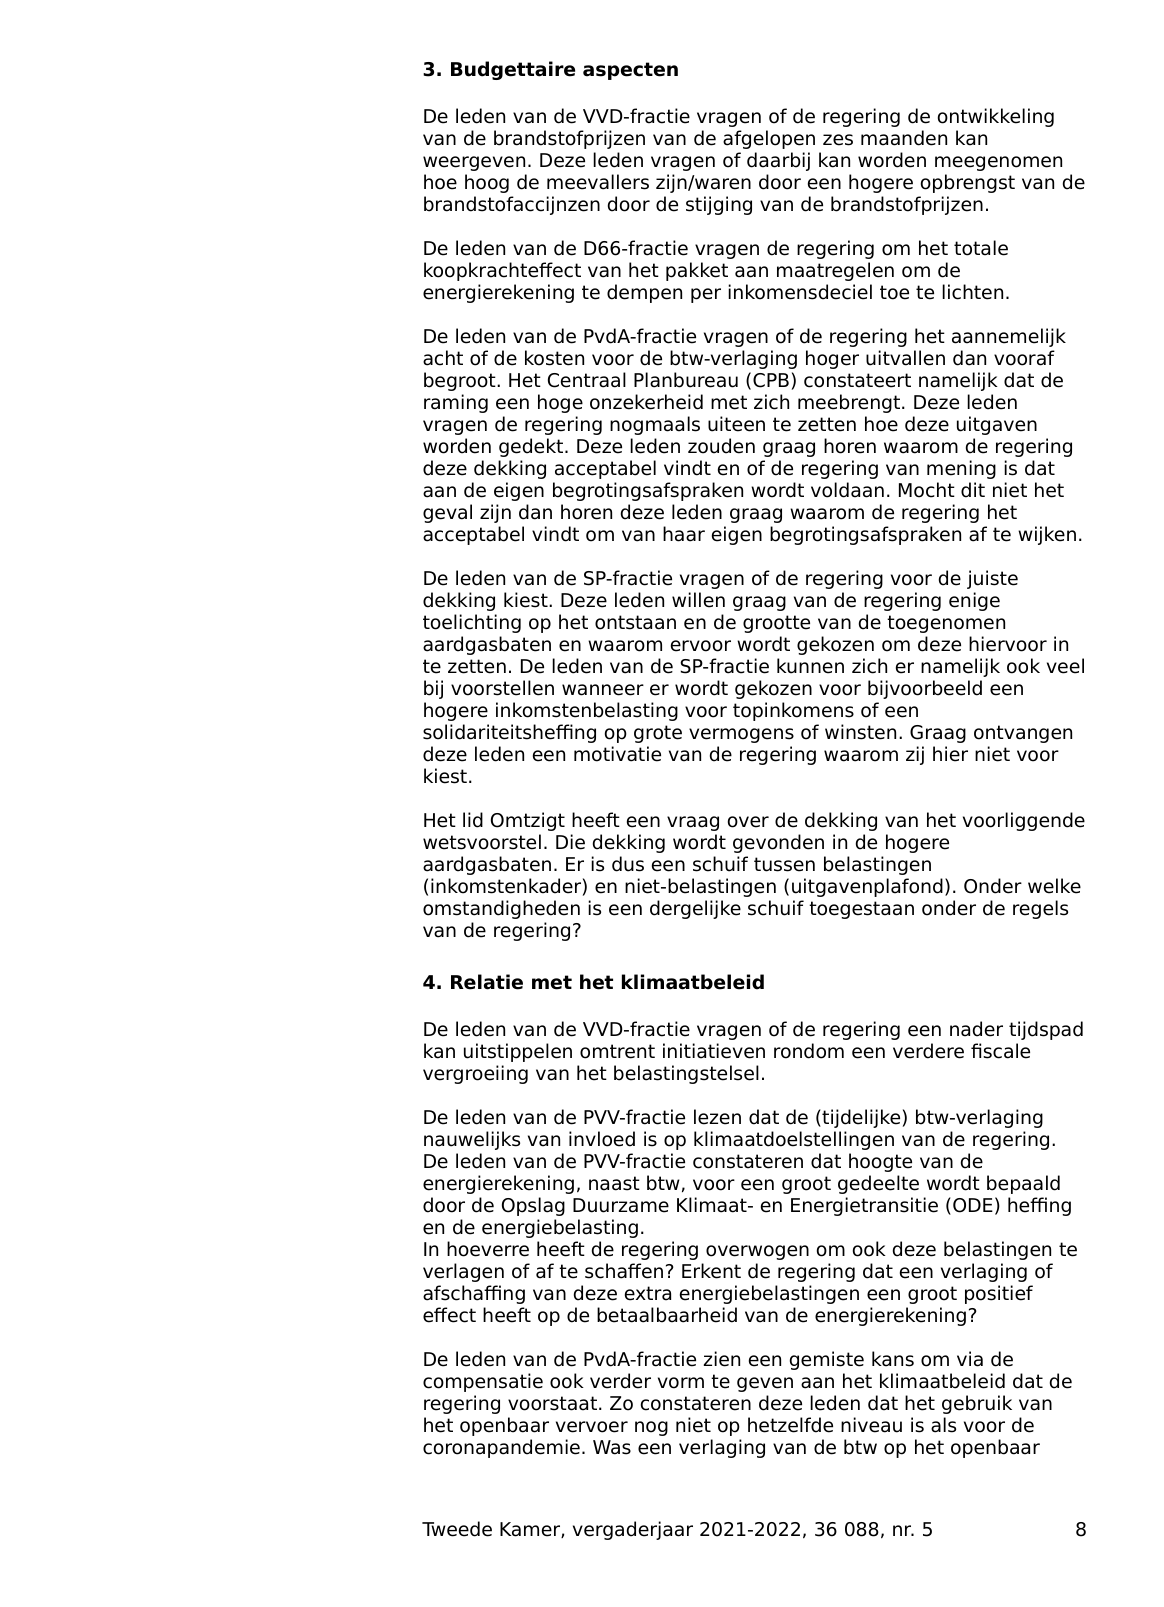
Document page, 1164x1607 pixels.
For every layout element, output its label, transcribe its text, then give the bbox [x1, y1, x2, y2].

text De leden van de PvdA-fractie vragen of de regering het aannemelijk acht of de kosten voor de btw-verlaging hoger uitvallen dan vooraf begroot. Het Centraal Planbureau (CPB) constateert namelijk dat de raming een hoge onzekerheid met zich meebrengt. Deze leden vragen de regering nogmaals uiteen te zetten hoe deze uitgaven worden gedekt. Deze leden zouden graag horen waarom de regering deze dekking acceptabel vindt en of de regering van mening is dat aan de eigen begrotingsafspraken wordt voldaan. Mocht dit niet het geval zijn dan horen deze leden graag waarom de regering het acceptabel vindt om van haar eigen begrotingsafspraken af te wijken. [422, 326, 1087, 546]
text De leden van de VVD-fractie vragen of de regering de ontwikkeling van de brandstofprijzen van de afgelopen zes maanden kan weergeven. Deze leden vragen of daarbij kan worden meegenomen hoe hoog de meevallers zijn/waren door een hogere opbrengst van de brandstofaccijnzen door de stijging van de brandstofprijzen. [422, 106, 1087, 216]
subtitle 4. Relatie met het klimaatbeleid [422, 972, 1087, 994]
text De leden van de D66-fractie vragen de regering om het totale koopkrachteffect van het pakket aan maatregelen om de energierekening te dempen per inkomensdeciel toe te lichten. [422, 238, 1087, 304]
text Het lid Omtzigt heeft een vraag over de dekking van het voorliggende wetsvoorstel. Die dekking wordt gevonden in de hogere aardgasbaten. Er is dus een schuif tussen belastingen (inkomstenkader) en niet-belastingen (uitgavenplafond). Onder welke omstandigheden is een dergelijke schuif toegestaan onder de regels van de regering? [422, 810, 1087, 942]
subtitle 3. Budgettaire aspecten [422, 59, 1087, 81]
text De leden van de PvdA-fractie zien een gemiste kans om via de compensatie ook verder vorm te geven aan het klimaatbeleid dat de regering voorstaat. Zo constateren deze leden dat het gebruik van het openbaar vervoer nog niet op hetzelfde niveau is als voor de coronapandemie. Was een verlaging van de btw op het openbaar [422, 1349, 1087, 1459]
text In hoeverre heeft de regering overwogen om ook deze belastingen te verlagen of af te schaffen? Erkent de regering dat een verlaging of afschaffing van deze extra energiebelastingen een groot positief effect heeft op de betaalbaarheid van de energierekening? [422, 1239, 1087, 1327]
text De leden van de VVD-fractie vragen of de regering een nader tijdspad kan uitstippelen omtrent initiatieven rondom een verdere fiscale vergroeiing van het belastingstelsel. [422, 1019, 1087, 1085]
text De leden van de SP-fractie vragen of de regering voor de juiste dekking kiest. Deze leden willen graag van de regering enige toelichting op het ontstaan en de grootte van de toegenomen aardgasbaten en waarom ervoor wordt gekozen om deze hiervoor in te zetten. De leden van de SP-fractie kunnen zich er namelijk ook veel bij voorstellen wanneer er wordt gekozen voor bijvoorbeeld een hogere inkomstenbelasting voor topinkomens of een solidariteitsheffing op grote vermogens of winsten. Graag ontvangen deze leden een motivatie van de regering waarom zij hier niet voor kiest. [422, 568, 1087, 788]
text De leden van de PVV-fractie lezen dat de (tijdelijke) btw-verlaging nauwelijks van invloed is op klimaatdoelstellingen van de regering. De leden van de PVV-fractie constateren dat hoogte van de energierekening, naast btw, voor een groot gedeelte wordt bepaald door de Opslag Duurzame Klimaat- en Energietransitie (ODE) heffing en de energiebelasting. [422, 1107, 1087, 1239]
